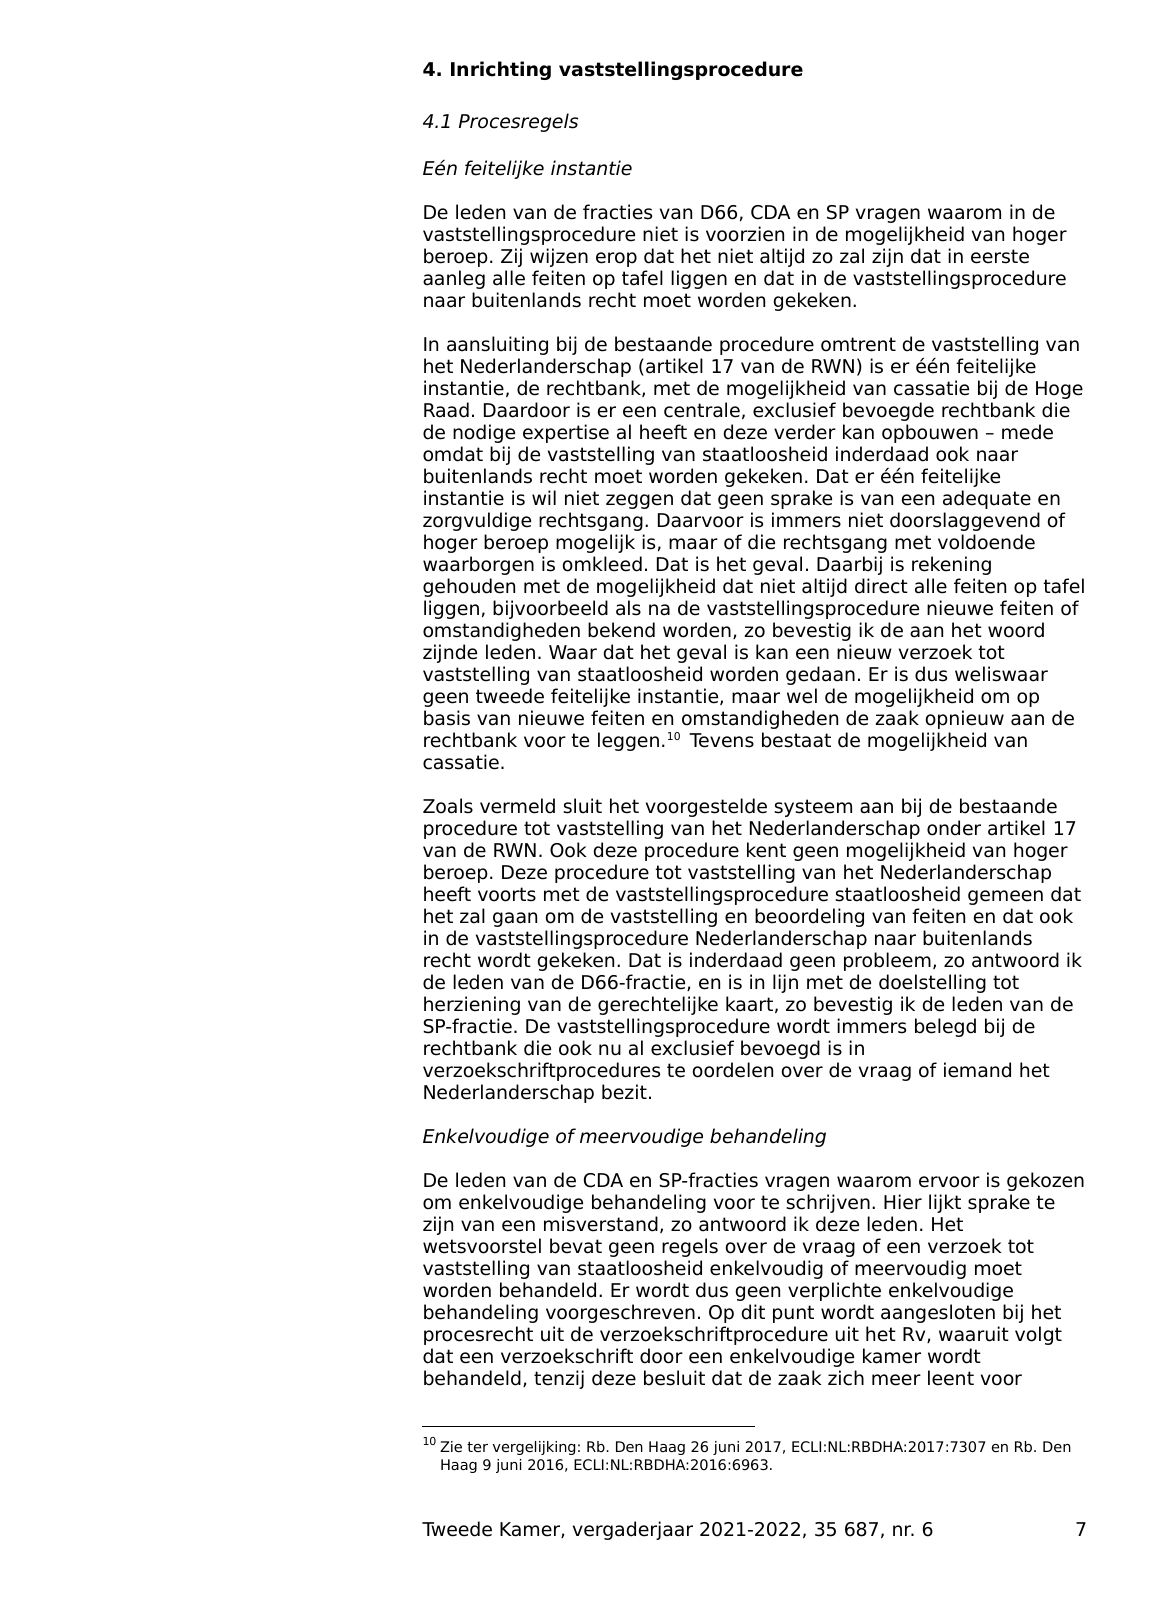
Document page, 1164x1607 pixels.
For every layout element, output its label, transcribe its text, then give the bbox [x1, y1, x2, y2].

text Zoals vermeld sluit het voorgestelde systeem aan bij de bestaande procedure tot vaststelling van het Nederlanderschap onder artikel 17 van de RWN. Ook deze procedure kent geen mogelijkheid van hoger beroep. Deze procedure tot vaststelling van het Nederlanderschap heeft voorts met de vaststellingsprocedure staatloosheid gemeen dat het zal gaan om de vaststelling en beoordeling van feiten en dat ook in de vaststellingsprocedure Nederlanderschap naar buitenlands recht wordt gekeken. Dat is inderdaad geen probleem, zo antwoord ik de leden van de D66-fractie, en is in lijn met de doelstelling tot herziening van de gerechtelijke kaart, zo bevestig ik de leden van de SP-fractie. De vaststellingsprocedure wordt immers belegd bij de rechtbank die ook nu al exclusief bevoegd is in verzoekschriftprocedures te oordelen over de vraag of iemand het Nederlanderschap bezit. [422, 796, 1087, 1104]
subtitle 4.1 Procesregels [422, 111, 1087, 133]
text Zie ter vergelijking: Rb. Den Haag 26 juni 2017, ECLI:NL:RBDHA:2017:7307 en Rb. Den Haag 9 juni 2016, ECLI:NL:RBDHA:2016:6963. [422, 1435, 1087, 1474]
subtitle 4. Inrichting vaststellingsprocedure [422, 59, 1087, 81]
text In aansluiting bij de bestaande procedure omtrent de vaststelling van het Nederlanderschap (artikel 17 van de RWN) is er één feitelijke instantie, de rechtbank, met de mogelijkheid van cassatie bij de Hoge Raad. Daardoor is er een centrale, exclusief bevoegde rechtbank die de nodige expertise al heeft en deze verder kan opbouwen – mede omdat bij de vaststelling van staatloosheid inderdaad ook naar buitenlands recht moet worden gekeken. Dat er één feitelijke instantie is wil niet zeggen dat geen sprake is van een adequate en zorgvuldige rechtsgang. Daarvoor is immers niet doorslaggevend of hoger beroep mogelijk is, maar of die rechtsgang met voldoende waarborgen is omkleed. Dat is het geval. Daarbij is rekening gehouden met de mogelijkheid dat niet altijd direct alle feiten op tafel liggen, bijvoorbeeld als na de vaststellingsprocedure nieuwe feiten of omstandigheden bekend worden, zo bevestig ik de aan het woord zijnde leden. Waar dat het geval is kan een nieuw verzoek tot vaststelling van staatloosheid worden gedaan. Er is dus weliswaar geen tweede feitelijke instantie, maar wel de mogelijkheid om op basis van nieuwe feiten en omstandigheden de zaak opnieuw aan de rechtbank voor te leggen. Tevens bestaat de mogelijkheid van cassatie. [422, 334, 1087, 774]
text De leden van de fracties van D66, CDA en SP vragen waarom in de vaststellingsprocedure niet is voorzien in de mogelijkheid van hoger beroep. Zij wijzen erop dat het niet altijd zo zal zijn dat in eerste aanleg alle feiten op tafel liggen en dat in de vaststellingsprocedure naar buitenlands recht moet worden gekeken. [422, 202, 1087, 312]
text De leden van de CDA en SP-fracties vragen waarom ervoor is gekozen om enkelvoudige behandeling voor te schrijven. Hier lijkt sprake te zijn van een misverstand, zo antwoord ik deze leden. Het wetsvoorstel bevat geen regels over de vraag of een verzoek tot vaststelling van staatloosheid enkelvoudig of meervoudig moet worden behandeld. Er wordt dus geen verplichte enkelvoudige behandeling voorgeschreven. Op dit punt wordt aangesloten bij het procesrecht uit de verzoekschriftprocedure uit het Rv, waaruit volgt dat een verzoekschrift door een enkelvoudige kamer wordt behandeld, tenzij deze besluit dat de zaak zich meer leent voor [422, 1170, 1087, 1390]
subtitle Enkelvoudige of meervoudige behandeling [422, 1126, 1087, 1148]
subtitle Eén feitelijke instantie [422, 158, 1087, 180]
